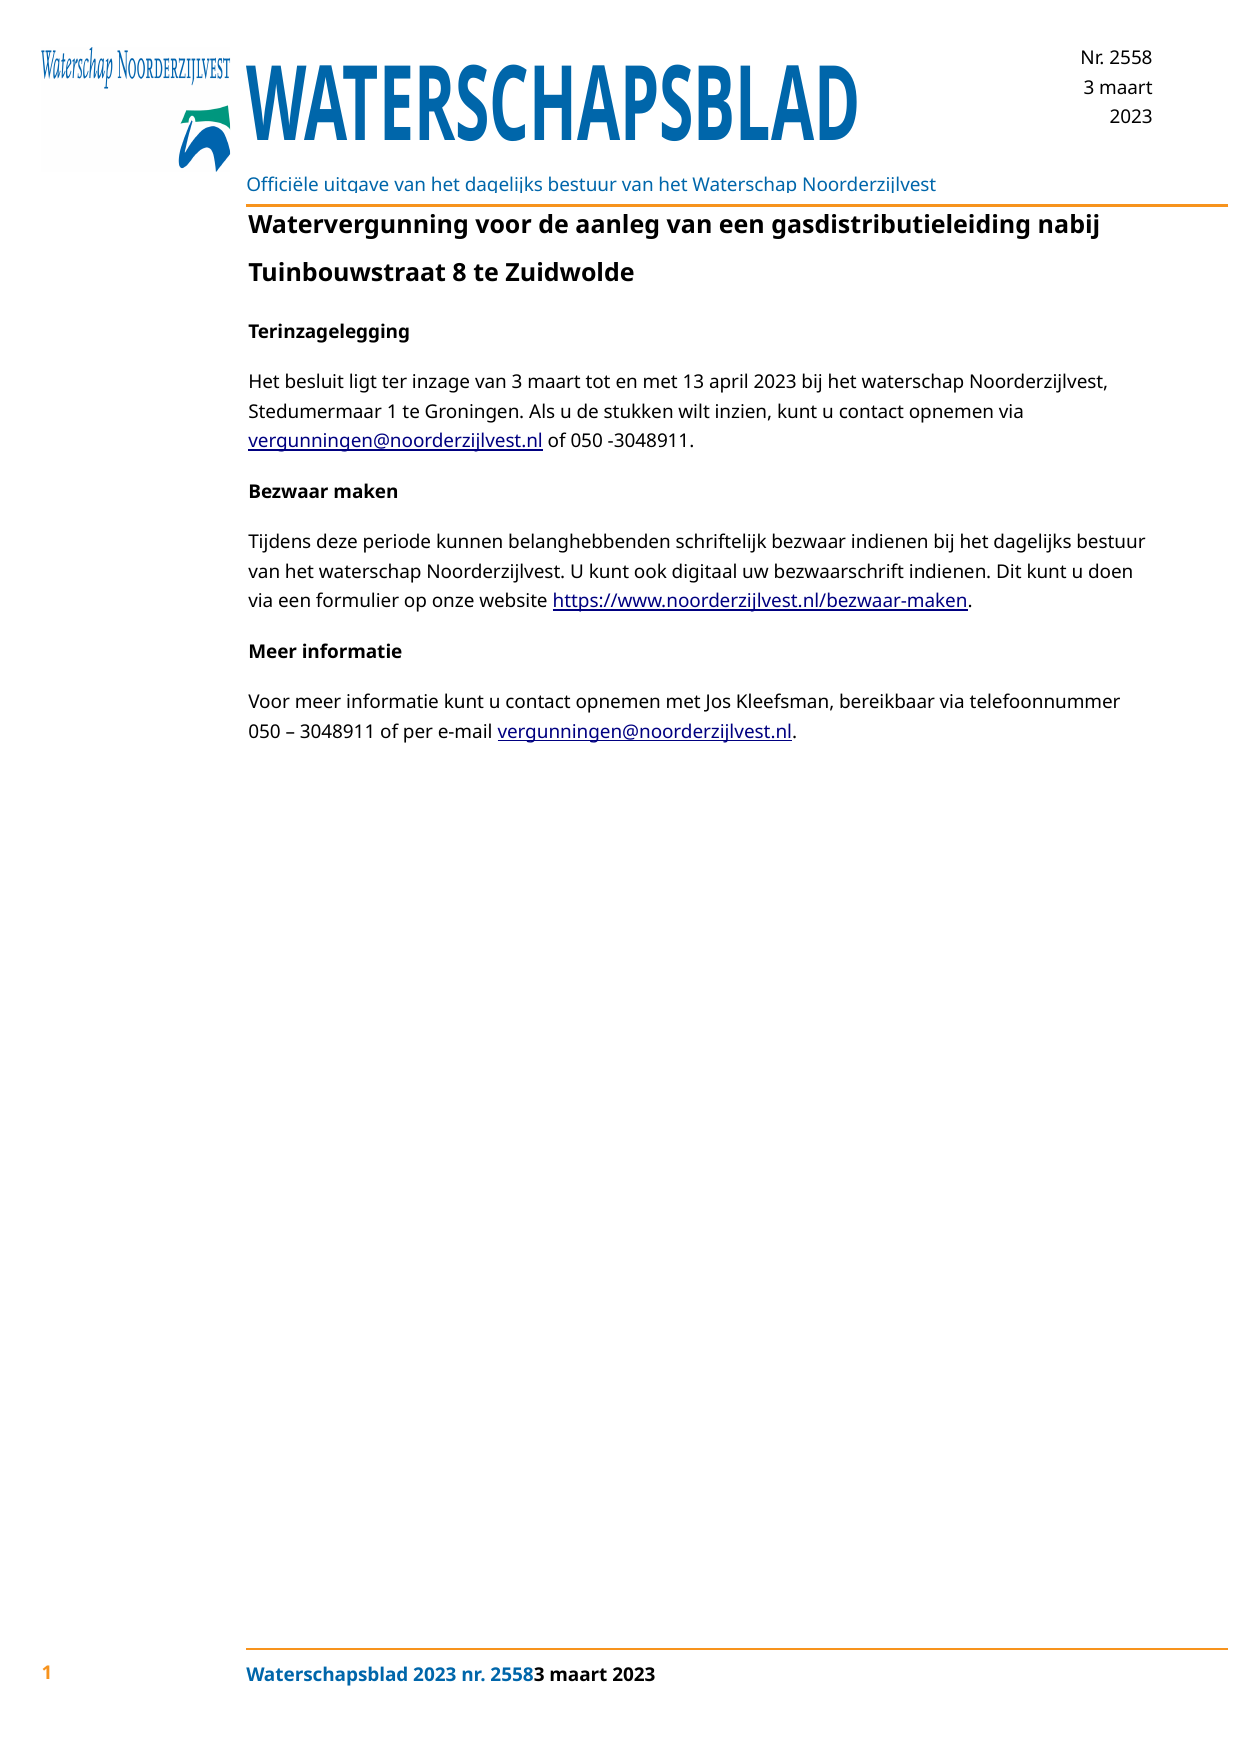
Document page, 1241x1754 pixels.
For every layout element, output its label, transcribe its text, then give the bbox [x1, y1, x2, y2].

text Bezwaar maken [248, 478, 1152, 504]
text Het besluit ligt ter inzage van 3 maart tot en met 13 april 2023 bij het waterschap Noorderzijlvest, Stedumermaar 1 te Groningen. Als u de stukken wilt inzien, kunt u contact opnemen via vergunningen@noorderzijlvest.nl of 050 -3048911. [248, 368, 1152, 453]
text Watervergunning voor de aanleg van een gasdistributieleiding nabij Tuinbouwstraat 8 te Zuidwolde [248, 207, 1152, 288]
text Voor meer informatie kunt u contact opnemen met Jos Kleefsman, bereikbaar via telefoonnummer 050 – 3048911 of per e-mail vergunningen@noorderzijlvest.nl. [248, 688, 1152, 744]
text Tijdens deze periode kunnen belanghebbenden schriftelijk bezwaar indienen bij het dagelijks bestuur van het waterschap Noorderzijlvest. U kunt ook digitaal uw bezwaarschrift indienen. Dit kunt u doen via een formulier op onze website https://www.noorderzijlvest.nl/bezwaar-maken. [248, 528, 1152, 613]
picture [41, 47, 231, 172]
text Meer informatie [248, 638, 1152, 664]
text Terinzagelegging [248, 318, 1152, 344]
